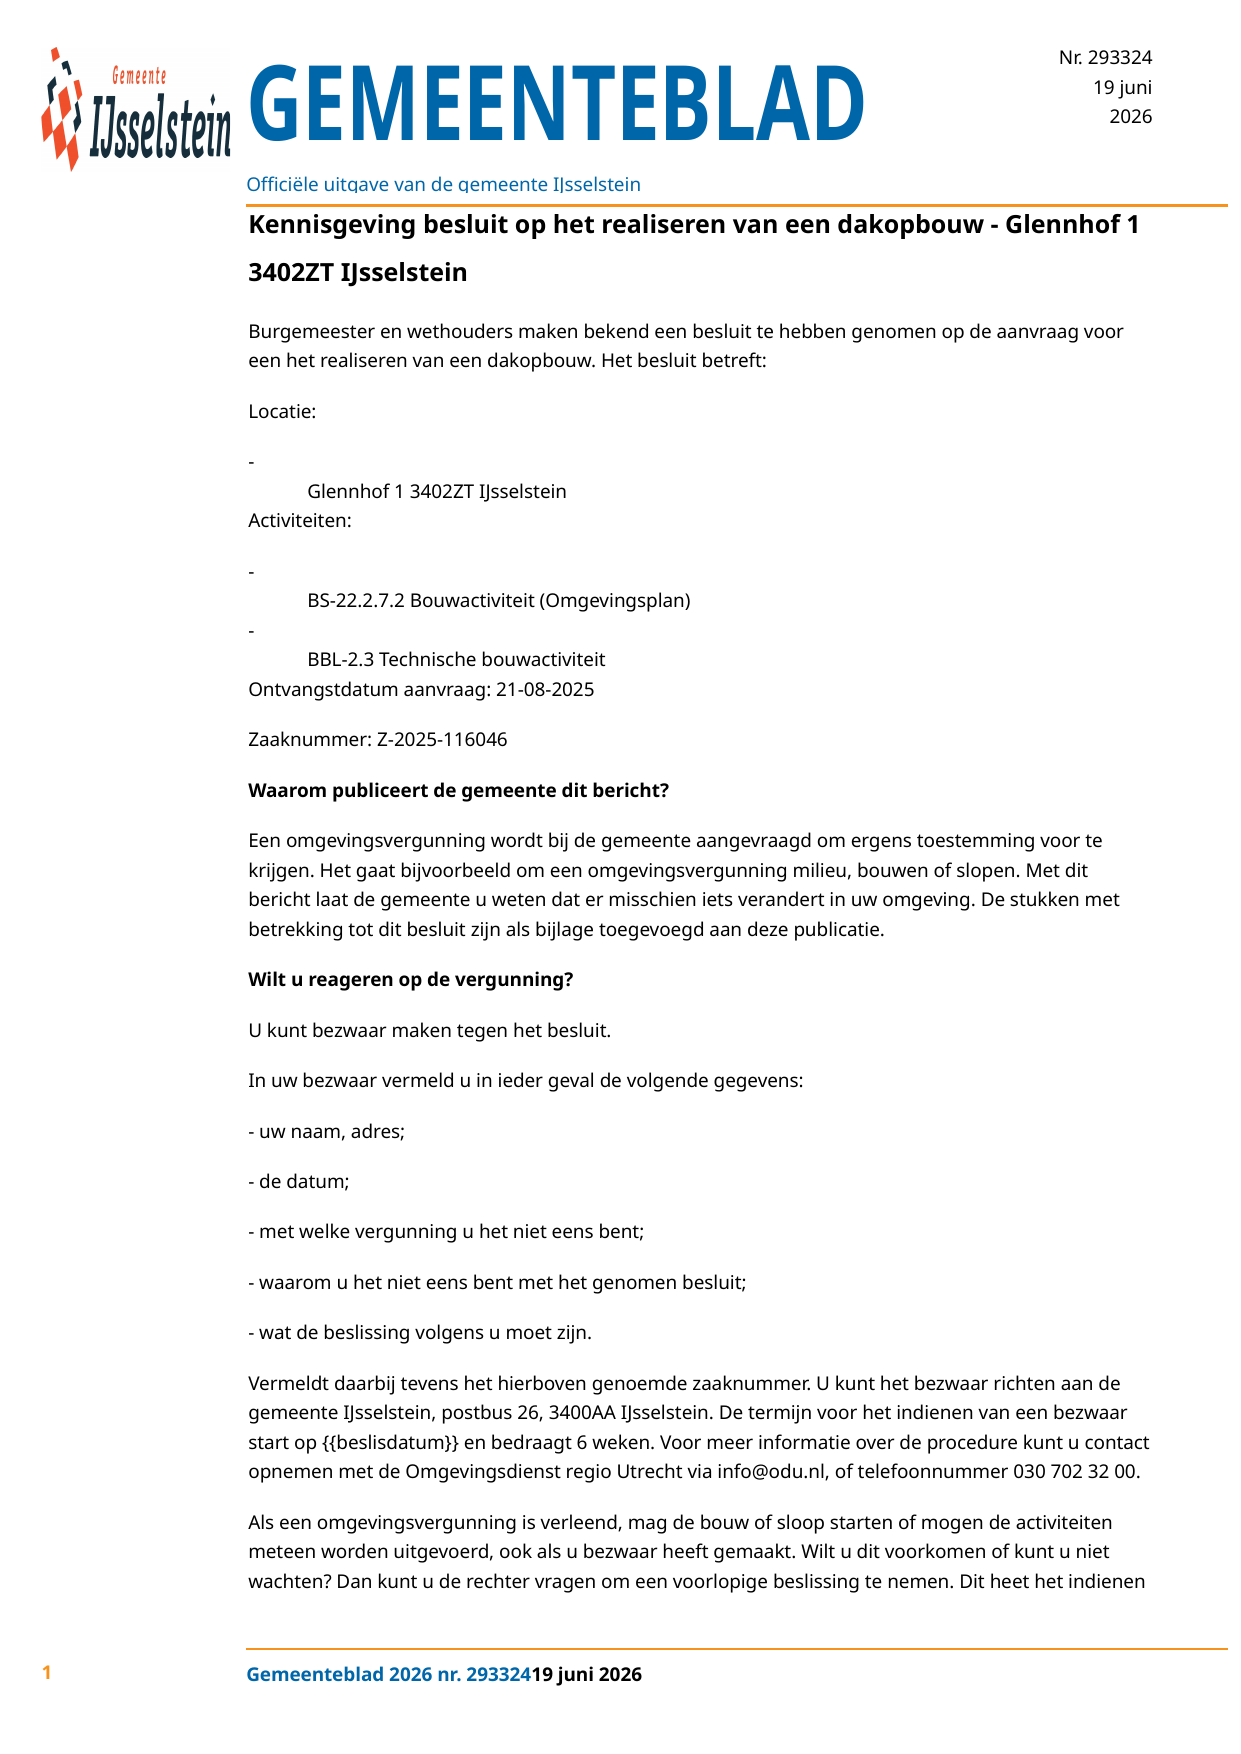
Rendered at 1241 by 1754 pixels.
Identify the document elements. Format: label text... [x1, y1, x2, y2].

text - uw naam, adres; [248, 1118, 1152, 1144]
text - waarom u het niet eens bent met het genomen besluit; [248, 1269, 1152, 1295]
picture [41, 47, 231, 172]
text Locatie: [248, 398, 1152, 424]
text Vermeldt daarbij tevens het hierboven genoemde zaaknummer. U kunt het bezwaar richten aan de gemeente IJsselstein, postbus 26, 3400AA IJsselstein. De termijn voor het indienen van een bezwaar start op {{beslisdatum}} en bedraagt 6 weken. Voor meer informatie over de procedure kunt u contact opnemen met de Omgevingsdienst regio Utrecht via info@odu.nl, of telefoonnummer 030 702 32 00. [248, 1370, 1152, 1484]
text Ontvangstdatum aanvraag: 21-08-2025 [248, 676, 1152, 702]
text Zaaknummer: Z-2025-116046 [248, 727, 1152, 752]
text Een omgevingsvergunning wordt bij de gemeente aangevraagd om ergens toestemming voor te krijgen. Het gaat bijvoorbeeld om een omgevingsvergunning milieu, bouwen of slopen. Met dit bericht laat de gemeente u weten dat er misschien iets verandert in uw omgeving. De stukken met betrekking tot dit besluit zijn als bijlage toegevoegd aan deze publicatie. [248, 827, 1152, 942]
text Activiteiten: [248, 507, 1152, 533]
text Waarom publiceert de gemeente dit bericht? [248, 777, 1152, 803]
text Als een omgevingsvergunning is verleend, mag de bouw of sloop starten of mogen de activiteiten meteen worden uitgevoerd, ook als u bezwaar heeft gemaakt. Wilt u dit voorkomen of kunt u niet wachten? Dan kunt u de rechter vragen om een voorlopige beslissing te nemen. Dit heet het indienen [248, 1509, 1152, 1594]
text U kunt bezwaar maken tegen het besluit. [248, 1017, 1152, 1043]
text - met welke vergunning u het niet eens bent; [248, 1219, 1152, 1244]
list Glennhof 1 3402ZT IJsselstein [248, 478, 1152, 504]
text - wat de beslissing volgens u moet zijn. [248, 1319, 1152, 1345]
text In uw bezwaar vermeld u in ieder geval de volgende gegevens: [248, 1067, 1152, 1093]
text Wilt u reageren op de vergunning? [248, 967, 1152, 992]
text - de datum; [248, 1168, 1152, 1194]
list BS-22.2.7.2 Bouwactiviteit (Omgevingsplan) [248, 587, 1152, 613]
text Kennisgeving besluit op het realiseren van een dakopbouw - Glennhof 1 3402ZT IJsselstein [248, 207, 1152, 288]
text Burgemeester en wethouders maken bekend een besluit te hebben genomen op de aanvraag voor een het realiseren van een dakopbouw. Het besluit betreft: [248, 318, 1152, 373]
list BBL-2.3 Technische bouwactiviteit [248, 647, 1152, 672]
